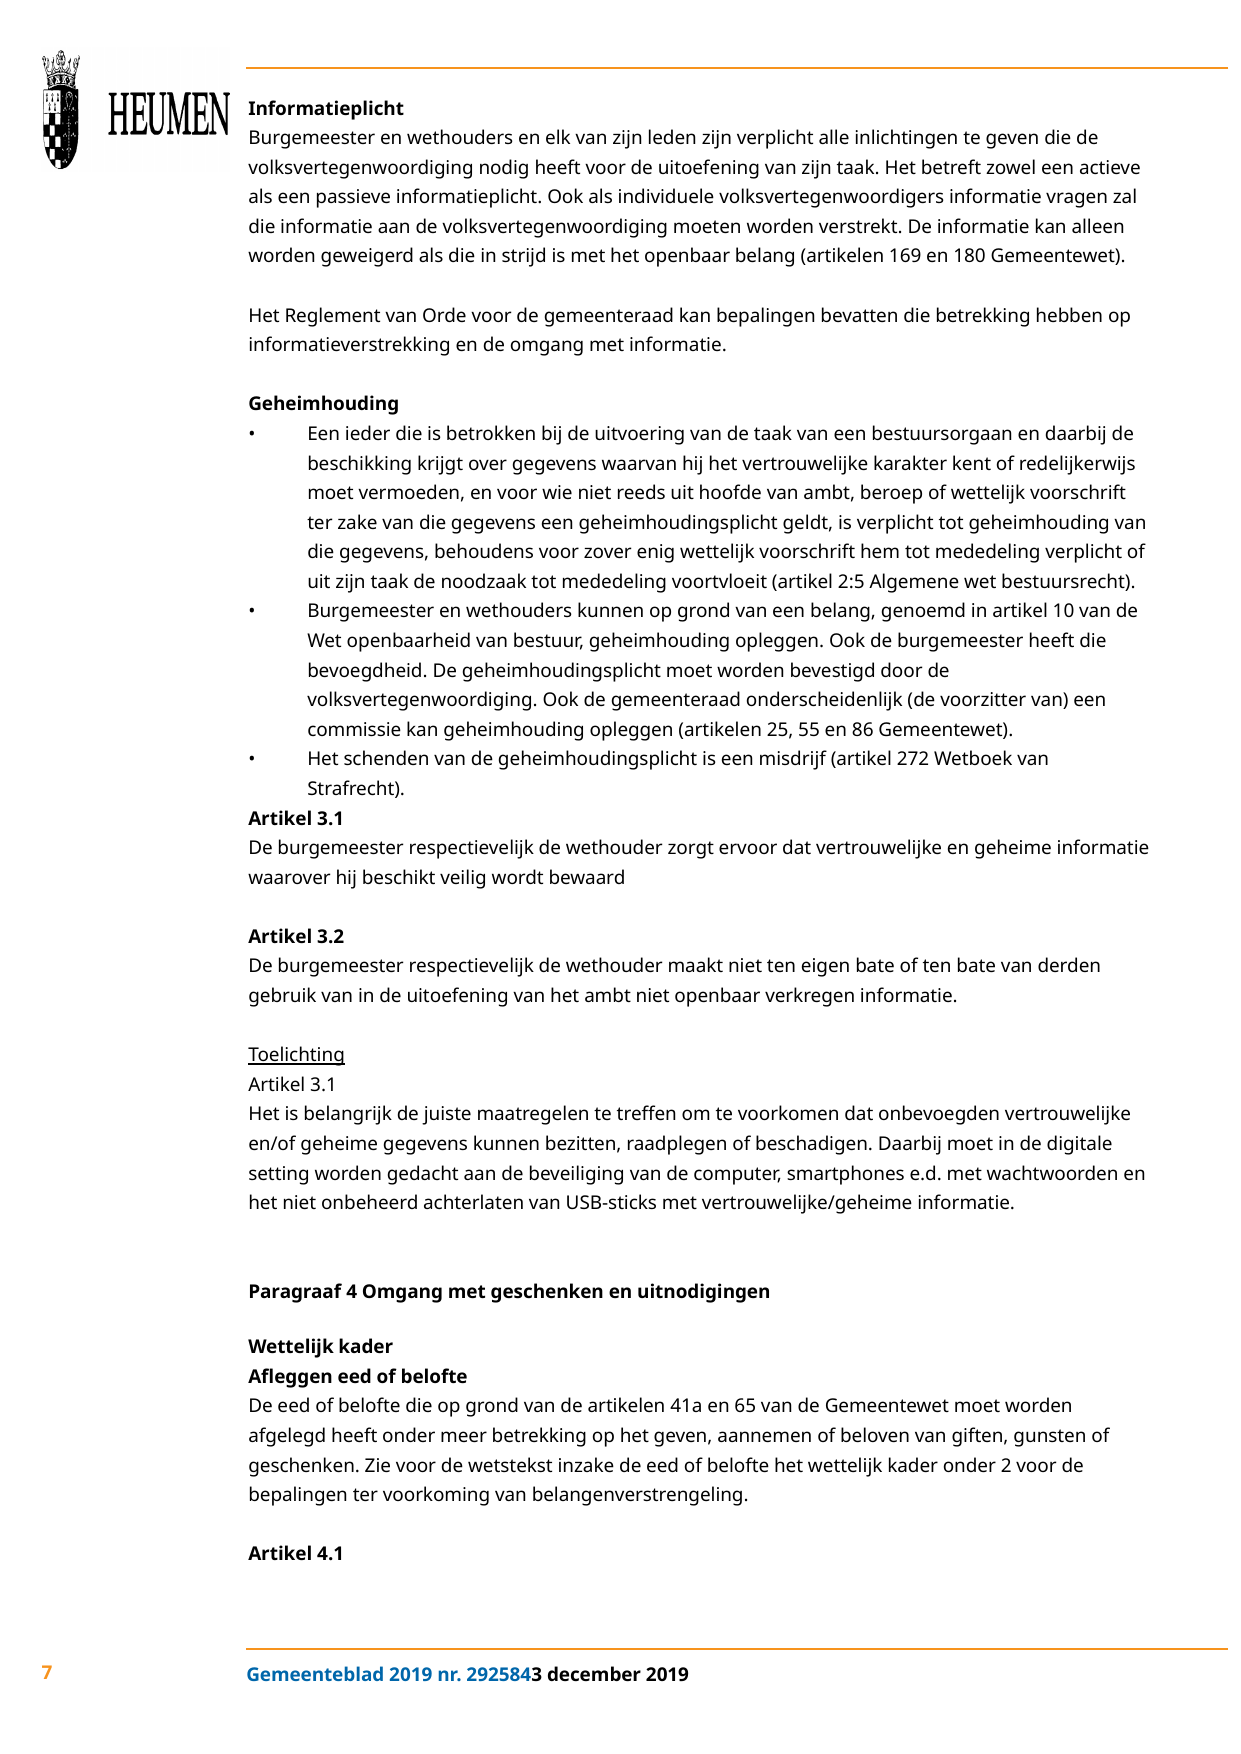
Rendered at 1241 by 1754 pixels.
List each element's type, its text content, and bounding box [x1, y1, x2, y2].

text Wettelijk kader [248, 1333, 1152, 1359]
text Het Reglement van Orde voor de gemeenteraad kan bepalingen bevatten die betrekking hebben op informatieverstrekking en de omgang met informatie. [248, 302, 1152, 357]
list Een ieder die is betrokken bij de uitvoering van de taak van een bestuursorgaan en daarbij de beschikking krijgt over gegevens waarvan hij het vertrouwelijke karakter kent of redelijkerwijs moet vermoeden, en voor wie niet reeds uit hoofde van ambt, beroep of wettelijk voorschrift ter zake van die gegevens een geheimhoudingsplicht geldt, is verplicht tot geheimhouding van die gegevens, behoudens voor zover enig wettelijk voorschrift hem tot mededeling verplicht of uit zijn taak de noodzaak tot mededeling voortvloeit (artikel 2:5 Algemene wet bestuursrecht). [248, 420, 1152, 594]
list Burgemeester en wethouders kunnen op grond van een belang, genoemd in artikel 10 van de Wet openbaarheid van bestuur, geheimhouding opleggen. Ook de burgemeester heeft die bevoegdheid. De geheimhoudingsplicht moet worden bevestigd door de volksvertegenwoordiging. Ook de gemeenteraad onderscheidenlijk (de voorzitter van) een commissie kan geheimhouding opleggen (artikelen 25, 55 en 86 Gemeentewet). [248, 598, 1152, 742]
text Het is belangrijk de juiste maatregelen te treffen om te voorkomen dat onbevoegden vertrouwelijke en/of geheime gegevens kunnen bezitten, raadplegen of beschadigen. Daarbij moet in de digitale setting worden gedacht aan de beveiliging van de computer, smartphones e.d. met wachtwoorden en het niet onbeheerd achterlaten van USB-sticks met vertrouwelijke/geheime informatie. [248, 1101, 1152, 1215]
text Toelichting [248, 1041, 1152, 1067]
text Paragraaf 4 Omgang met geschenken en uitnodigingen [248, 1278, 1152, 1304]
list Het schenden van de geheimhoudingsplicht is een misdrijf (artikel 272 Wetboek van Strafrecht). [248, 746, 1152, 801]
text Burgemeester en wethouders en elk van zijn leden zijn verplicht alle inlichtingen te geven die de volksvertegenwoordiging nodig heeft voor de uitoefening van zijn taak. Het betreft zowel een actieve als een passieve informatieplicht. Ook als individuele volksvertegenwoordigers informatie vragen zal die informatie aan de volksvertegenwoordiging moeten worden verstrekt. De informatie kan alleen worden geweigerd als die in strijd is met het openbaar belang (artikelen 169 en 180 Gemeentewet). [248, 124, 1152, 268]
text Informatieplicht [248, 95, 1152, 121]
picture [41, 47, 231, 172]
text Geheimhouding [248, 391, 1152, 416]
text Artikel 3.1 [248, 805, 1152, 831]
text Afleggen eed of belofte [248, 1363, 1152, 1389]
text De burgemeester respectievelijk de wethouder zorgt ervoor dat vertrouwelijke en geheime informatie waarover hij beschikt veilig wordt bewaard [248, 834, 1152, 890]
text De eed of belofte die op grond van de artikelen 41a en 65 van de Gemeentewet moet worden afgelegd heeft onder meer betrekking op het geven, aannemen of beloven van giften, gunsten of geschenken. Zie voor de wetstekst inzake de eed of belofte het wettelijk kader onder 2 voor de bepalingen ter voorkoming van belangenverstrengeling. [248, 1393, 1152, 1507]
text Artikel 4.1 [248, 1541, 1152, 1566]
text De burgemeester respectievelijk de wethouder maakt niet ten eigen bate of ten bate van derden gebruik van in de uitoefening van het ambt niet openbaar verkregen informatie. [248, 953, 1152, 1008]
text Artikel 3.1 [248, 1071, 1152, 1097]
text Artikel 3.2 [248, 923, 1152, 949]
